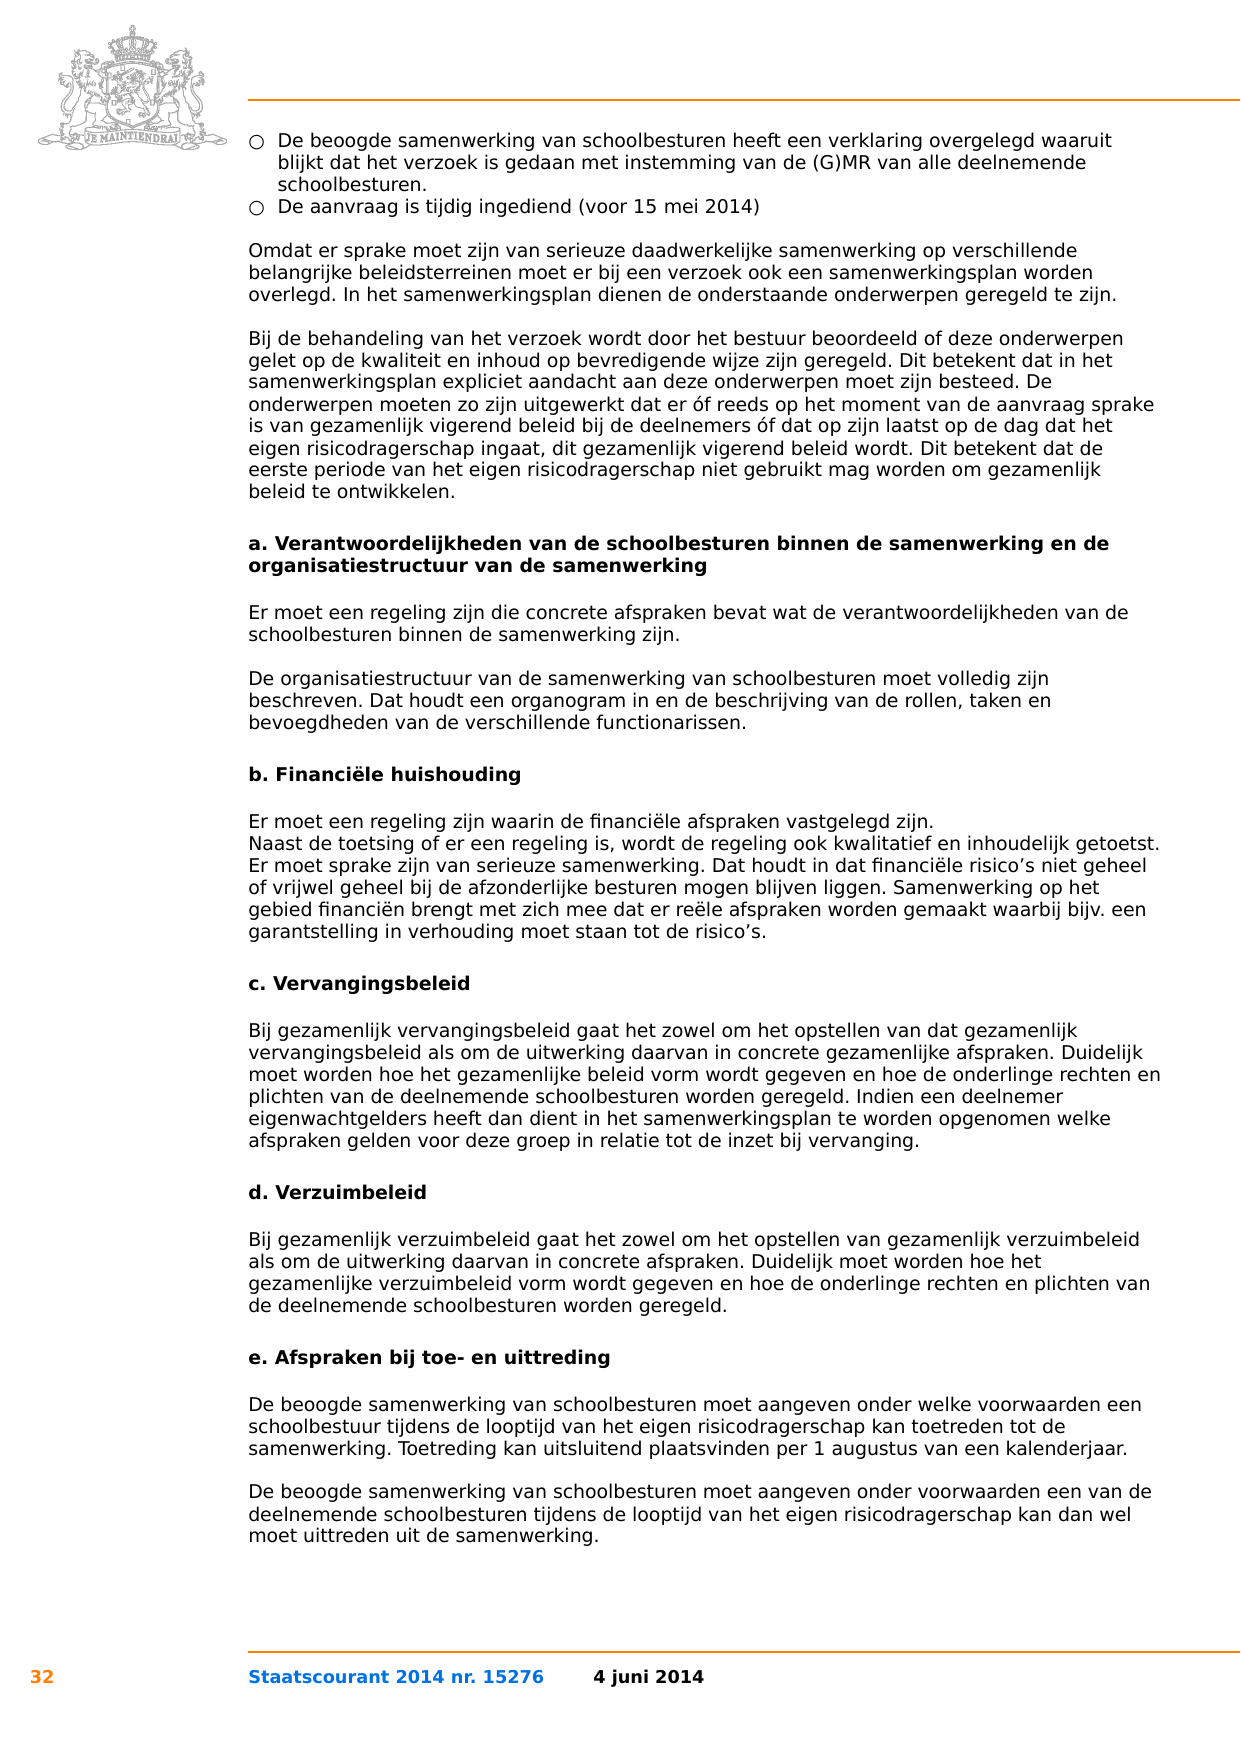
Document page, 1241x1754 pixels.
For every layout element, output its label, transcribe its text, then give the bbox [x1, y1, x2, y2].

subtitle b. Financiële huishouding [248, 764, 1163, 786]
text ○ De aanvraag is tijdig ingediend (voor 15 mei 2014) [248, 196, 1163, 218]
text Bij gezamenlijk verzuimbeleid gaat het zowel om het opstellen van gezamenlijk verzuimbeleid als om de uitwerking daarvan in concrete afspraken. Duidelijk moet worden hoe het gezamenlijke verzuimbeleid vorm wordt gegeven en hoe de onderlinge rechten en plichten van de deelnemende schoolbesturen worden geregeld. [248, 1229, 1163, 1317]
text De organisatiestructuur van de samenwerking van schoolbesturen moet volledig zijn beschreven. Dat houdt een organogram in en de beschrijving van de rollen, taken en bevoegdheden van de verschillende functionarissen. [248, 668, 1163, 734]
text Bij de behandeling van het verzoek wordt door het bestuur beoordeeld of deze onderwerpen gelet op de kwaliteit en inhoud op bevredigende wijze zijn geregeld. Dit betekent dat in het samenwerkingsplan expliciet aandacht aan deze onderwerpen moet zijn besteed. De onderwerpen moeten zo zijn uitgewerkt dat er óf reeds op het moment van de aanvraag sprake is van gezamenlijk vigerend beleid bij de deelnemers óf dat op zijn laatst op de dag dat het eigen risicodragerschap ingaat, dit gezamenlijk vigerend beleid wordt. Dit betekent dat de eerste periode van het eigen risicodragerschap niet gebruikt mag worden om gezamenlijk beleid te ontwikkelen. [248, 327, 1163, 503]
text ○ De beoogde samenwerking van schoolbesturen heeft een verklaring overgelegd waaruit blijkt dat het verzoek is gedaan met instemming van de (G)MR van alle deelnemende schoolbesturen. [248, 130, 1163, 196]
subtitle c. Vervangingsbeleid [248, 973, 1163, 995]
text Bij gezamenlijk vervangingsbeleid gaat het zowel om het opstellen van dat gezamenlijk vervangingsbeleid als om de uitwerking daarvan in concrete gezamenlijke afspraken. Duidelijk moet worden hoe het gezamenlijke beleid vorm wordt gegeven en hoe de onderlinge rechten en plichten van de deelnemende schoolbesturen worden geregeld. Indien een deelnemer eigenwachtgelders heeft dan dient in het samenwerkingsplan te worden opgenomen welke afspraken gelden voor deze groep in relatie tot de inzet bij vervanging. [248, 1020, 1163, 1152]
text Naast de toetsing of er een regeling is, wordt de regeling ook kwalitatief en inhoudelijk getoetst. Er moet sprake zijn van serieuze samenwerking. Dat houdt in dat financiële risico’s niet geheel of vrijwel geheel bij de afzonderlijke besturen mogen blijven liggen. Samenwerking op het gebied financiën brengt met zich mee dat er reële afspraken worden gemaakt waarbij bijv. een garantstelling in verhouding moet staan tot de risico’s. [248, 833, 1163, 943]
text Er moet een regeling zijn die concrete afspraken bevat wat de verantwoordelijkheden van de schoolbesturen binnen de samenwerking zijn. [248, 602, 1163, 646]
text De beoogde samenwerking van schoolbesturen moet aangeven onder voorwaarden een van de deelnemende schoolbesturen tijdens de looptijd van het eigen risicodragerschap kan dan wel moet uittreden uit de samenwerking. [248, 1481, 1163, 1547]
subtitle e. Afspraken bij toe- en uittreding [248, 1347, 1163, 1369]
subtitle d. Verzuimbeleid [248, 1182, 1163, 1204]
subtitle a. Verantwoordelijkheden van de schoolbesturen binnen de samenwerking en de organisatiestructuur van de samenwerking [248, 533, 1163, 577]
text Omdat er sprake moet zijn van serieuze daadwerkelijke samenwerking op verschillende belangrijke beleidsterreinen moet er bij een verzoek ook een samenwerkingsplan worden overlegd. In het samenwerkingsplan dienen de onderstaande onderwerpen geregeld te zijn. [248, 240, 1163, 306]
text De beoogde samenwerking van schoolbesturen moet aangeven onder welke voorwaarden een schoolbestuur tijdens de looptijd van het eigen risicodragerschap kan toetreden tot de samenwerking. Toetreding kan uitsluitend plaatsvinden per 1 augustus van een kalenderjaar. [248, 1394, 1163, 1459]
picture [38, 25, 227, 150]
text Er moet een regeling zijn waarin de financiële afspraken vastgelegd zijn. [248, 811, 1163, 833]
